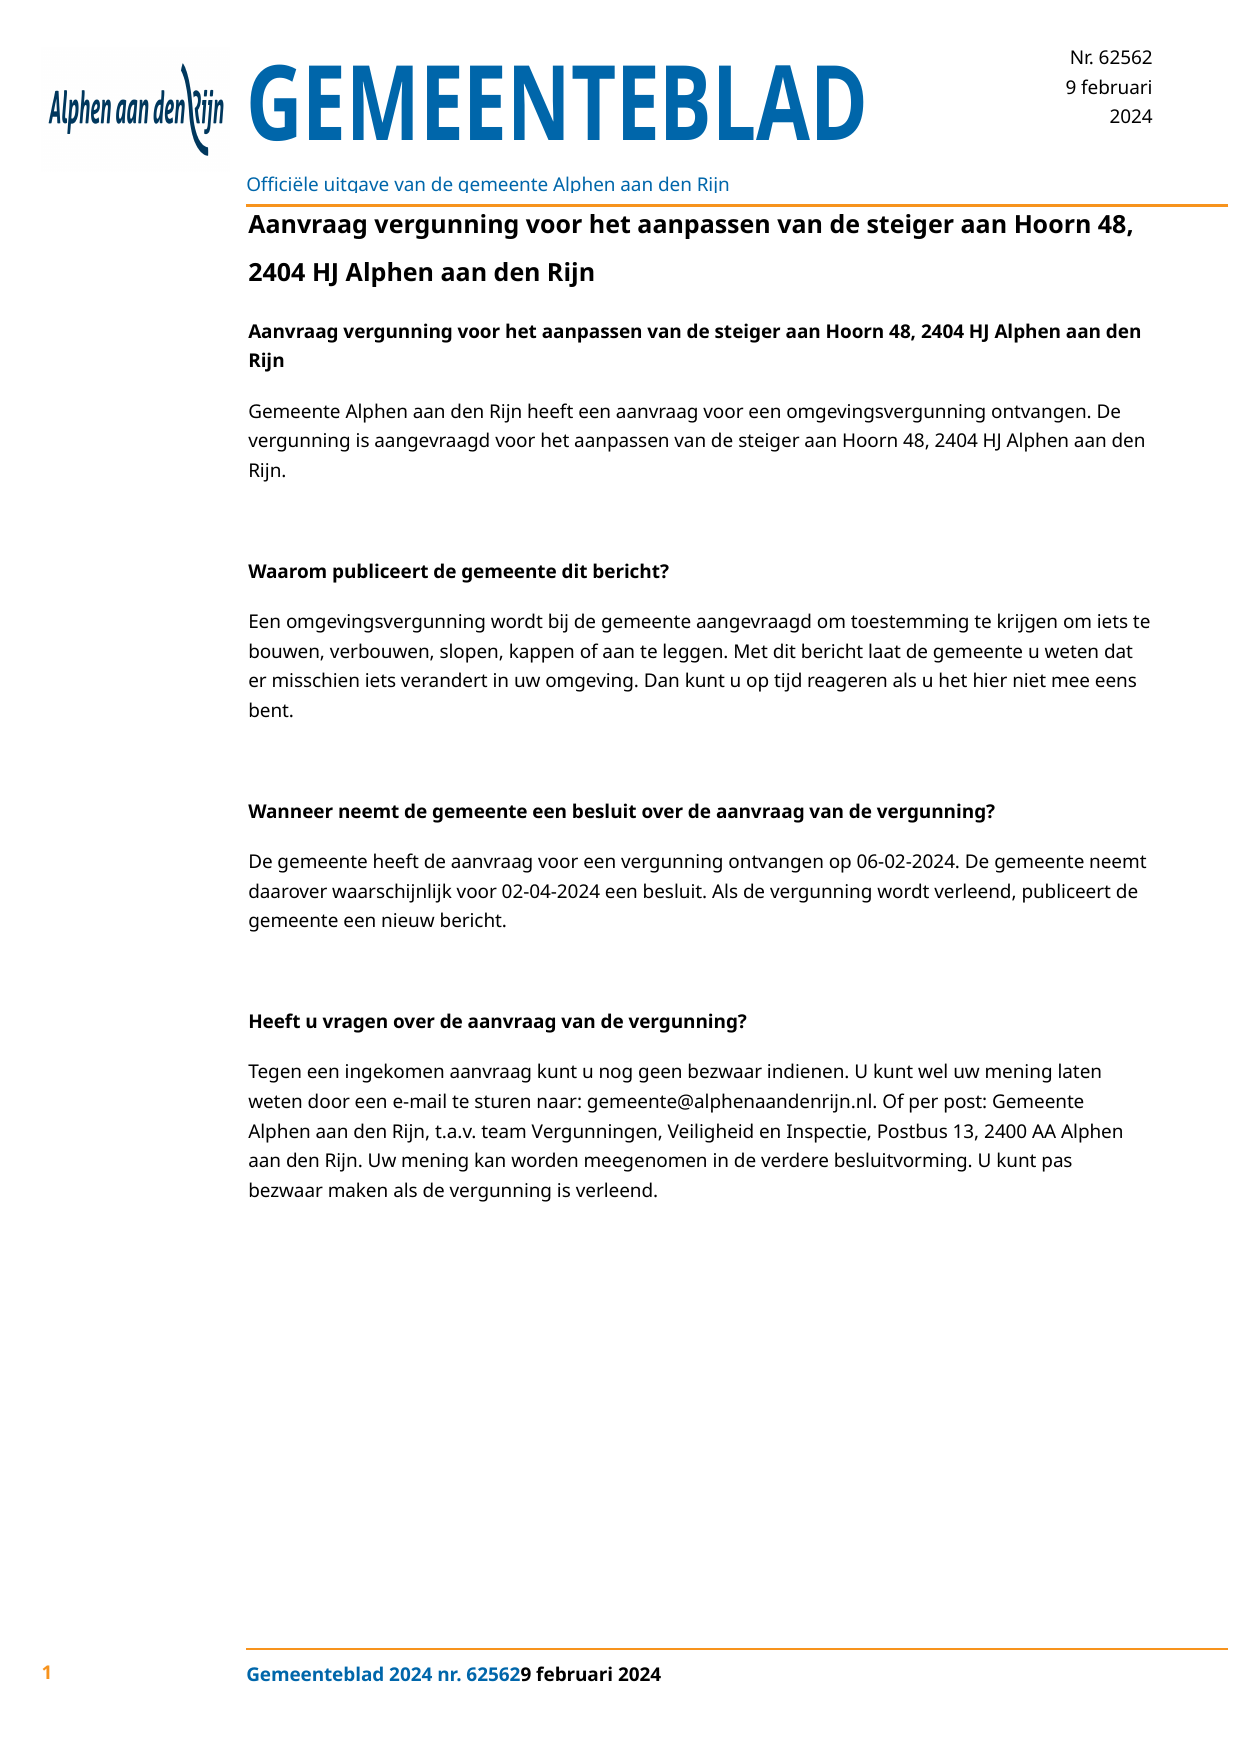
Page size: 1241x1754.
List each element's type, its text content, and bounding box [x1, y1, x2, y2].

text Aanvraag vergunning voor het aanpassen van de steiger aan Hoorn 48, 2404 HJ Alphen aan den Rijn [248, 207, 1152, 288]
picture [41, 47, 231, 172]
text De gemeente heeft de aanvraag voor een vergunning ontvangen op 06-02-2024. De gemeente neemt daarover waarschijnlijk voor 02-04-2024 een besluit. Als de vergunning wordt verleend, publiceert de gemeente een nieuw bericht. [248, 848, 1152, 933]
text Wanneer neemt de gemeente een besluit over de aanvraag van de vergunning? [248, 798, 1152, 824]
text Aanvraag vergunning voor het aanpassen van de steiger aan Hoorn 48, 2404 HJ Alphen aan den Rijn [248, 318, 1152, 373]
text Tegen een ingekomen aanvraag kunt u nog geen bezwaar indienen. U kunt wel uw mening laten weten door een e-mail te sturen naar: gemeente@alphenaandenrijn.nl. Of per post: Gemeente Alphen aan den Rijn, t.a.v. team Vergunningen, Veiligheid en Inspectie, Postbus 13, 2400 AA Alphen aan den Rijn. Uw mening kan worden meegenomen in de verdere besluitvorming. U kunt pas bezwaar maken als de vergunning is verleend. [248, 1059, 1152, 1203]
text Gemeente Alphen aan den Rijn heeft een aanvraag voor een omgevingsvergunning ontvangen. De vergunning is aangevraagd voor het aanpassen van de steiger aan Hoorn 48, 2404 HJ Alphen aan den Rijn. [248, 398, 1152, 483]
text Heeft u vragen over de aanvraag van de vergunning? [248, 1008, 1152, 1034]
text Waarom publiceert de gemeente dit bericht? [248, 558, 1152, 584]
text Een omgevingsvergunning wordt bij de gemeente aangevraagd om toestemming te krijgen om iets te bouwen, verbouwen, slopen, kappen of aan te leggen. Met dit bericht laat de gemeente u weten dat er misschien iets verandert in uw omgeving. Dan kunt u op tijd reageren als u het hier niet mee eens bent. [248, 608, 1152, 723]
